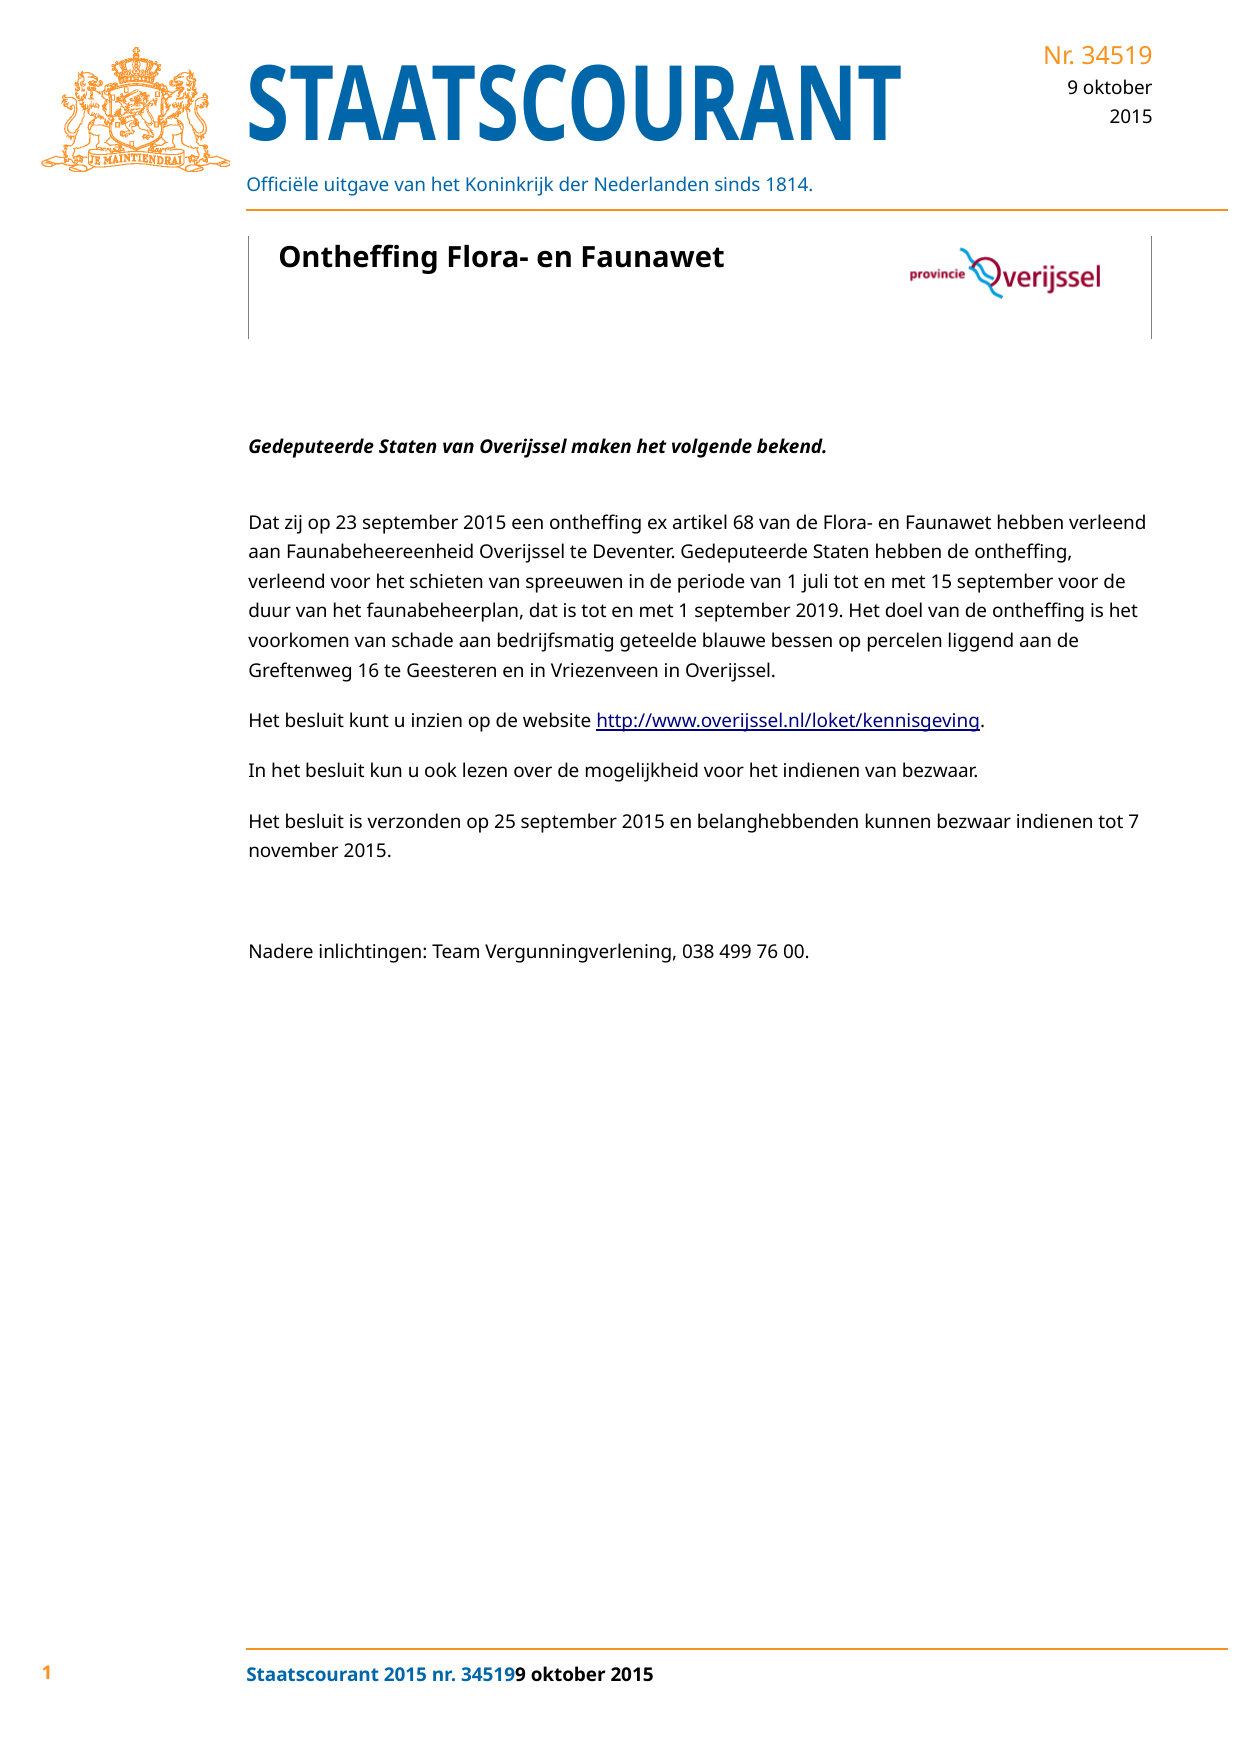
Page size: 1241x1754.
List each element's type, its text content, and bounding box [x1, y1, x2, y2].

table_header [850, 236, 1151, 339]
picture [41, 47, 231, 172]
text Gedeputeerde Staten van Overijssel maken het volgende bekend. [248, 433, 1152, 458]
text Het besluit kunt u inzien op de website http://www.overijssel.nl/loket/kennisgeving. [248, 707, 1152, 733]
text Het besluit is verzonden op 25 september 2015 en belanghebbenden kunnen bezwaar indienen tot 7 november 2015. [248, 808, 1152, 863]
text In het besluit kun u ook lezen over de mogelijkheid voor het indienen van bezwaar. [248, 758, 1152, 783]
picture [882, 236, 1119, 314]
text Dat zij op 23 september 2015 een ontheffing ex artikel 68 van de Flora- en Faunawet hebben verleend aan Faunabeheereenheid Overijssel te Deventer. Gedeputeerde Staten hebben de ontheffing, verleend voor het schieten van spreeuwen in de periode van 1 juli tot en met 15 september voor de duur van het faunabeheerplan, dat is tot en met 1 september 2019. Het doel van de ontheffing is het voorkomen van schade aan bedrijfsmatig geteelde blauwe bessen op percelen liggend aan de Greftenweg 16 te Geesteren en in Vriezenveen in Overijssel. [248, 509, 1152, 683]
text Nadere inlichtingen: Team Vergunningverlening, 038 499 76 00. [248, 938, 1152, 964]
table_header Ontheffing Flora- en Faunawet [249, 236, 850, 339]
